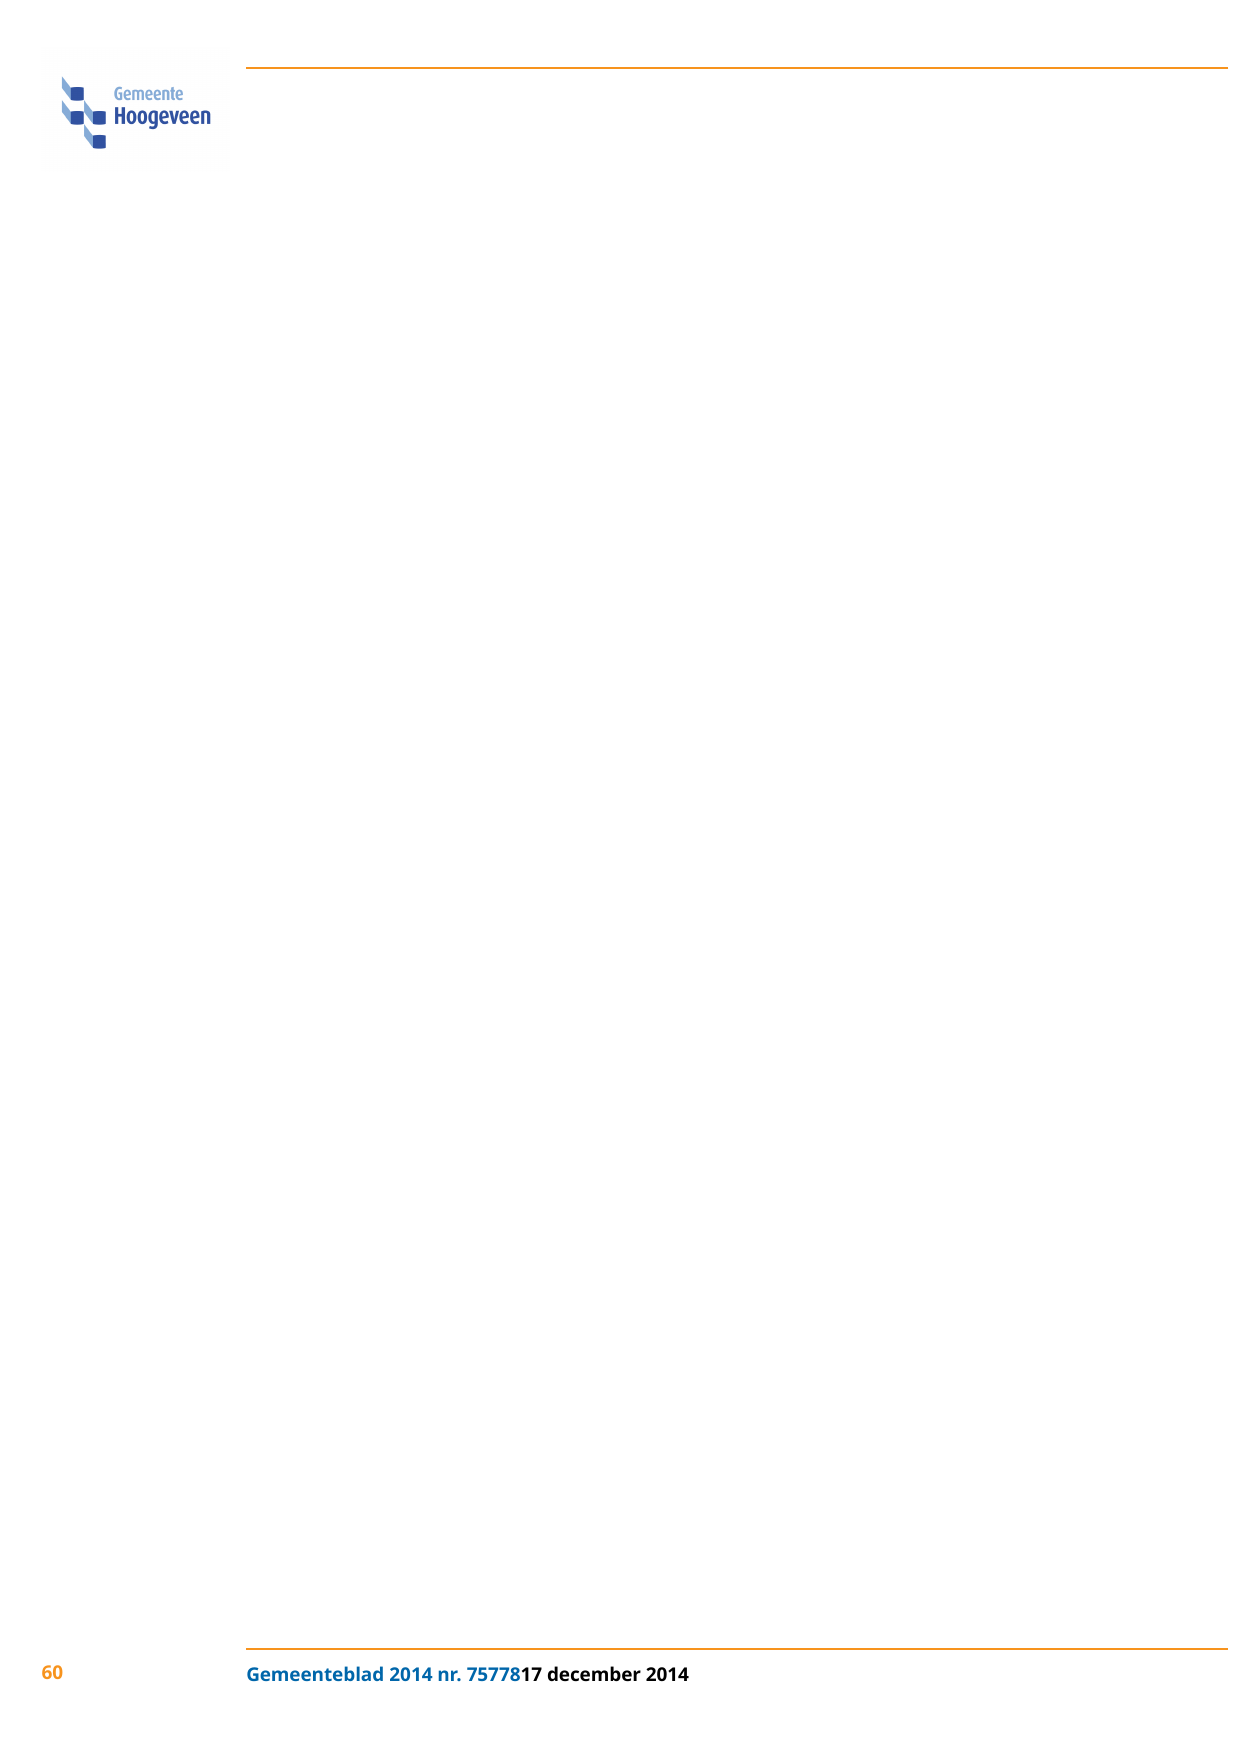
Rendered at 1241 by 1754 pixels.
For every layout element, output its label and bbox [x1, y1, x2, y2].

picture [41, 47, 231, 172]
